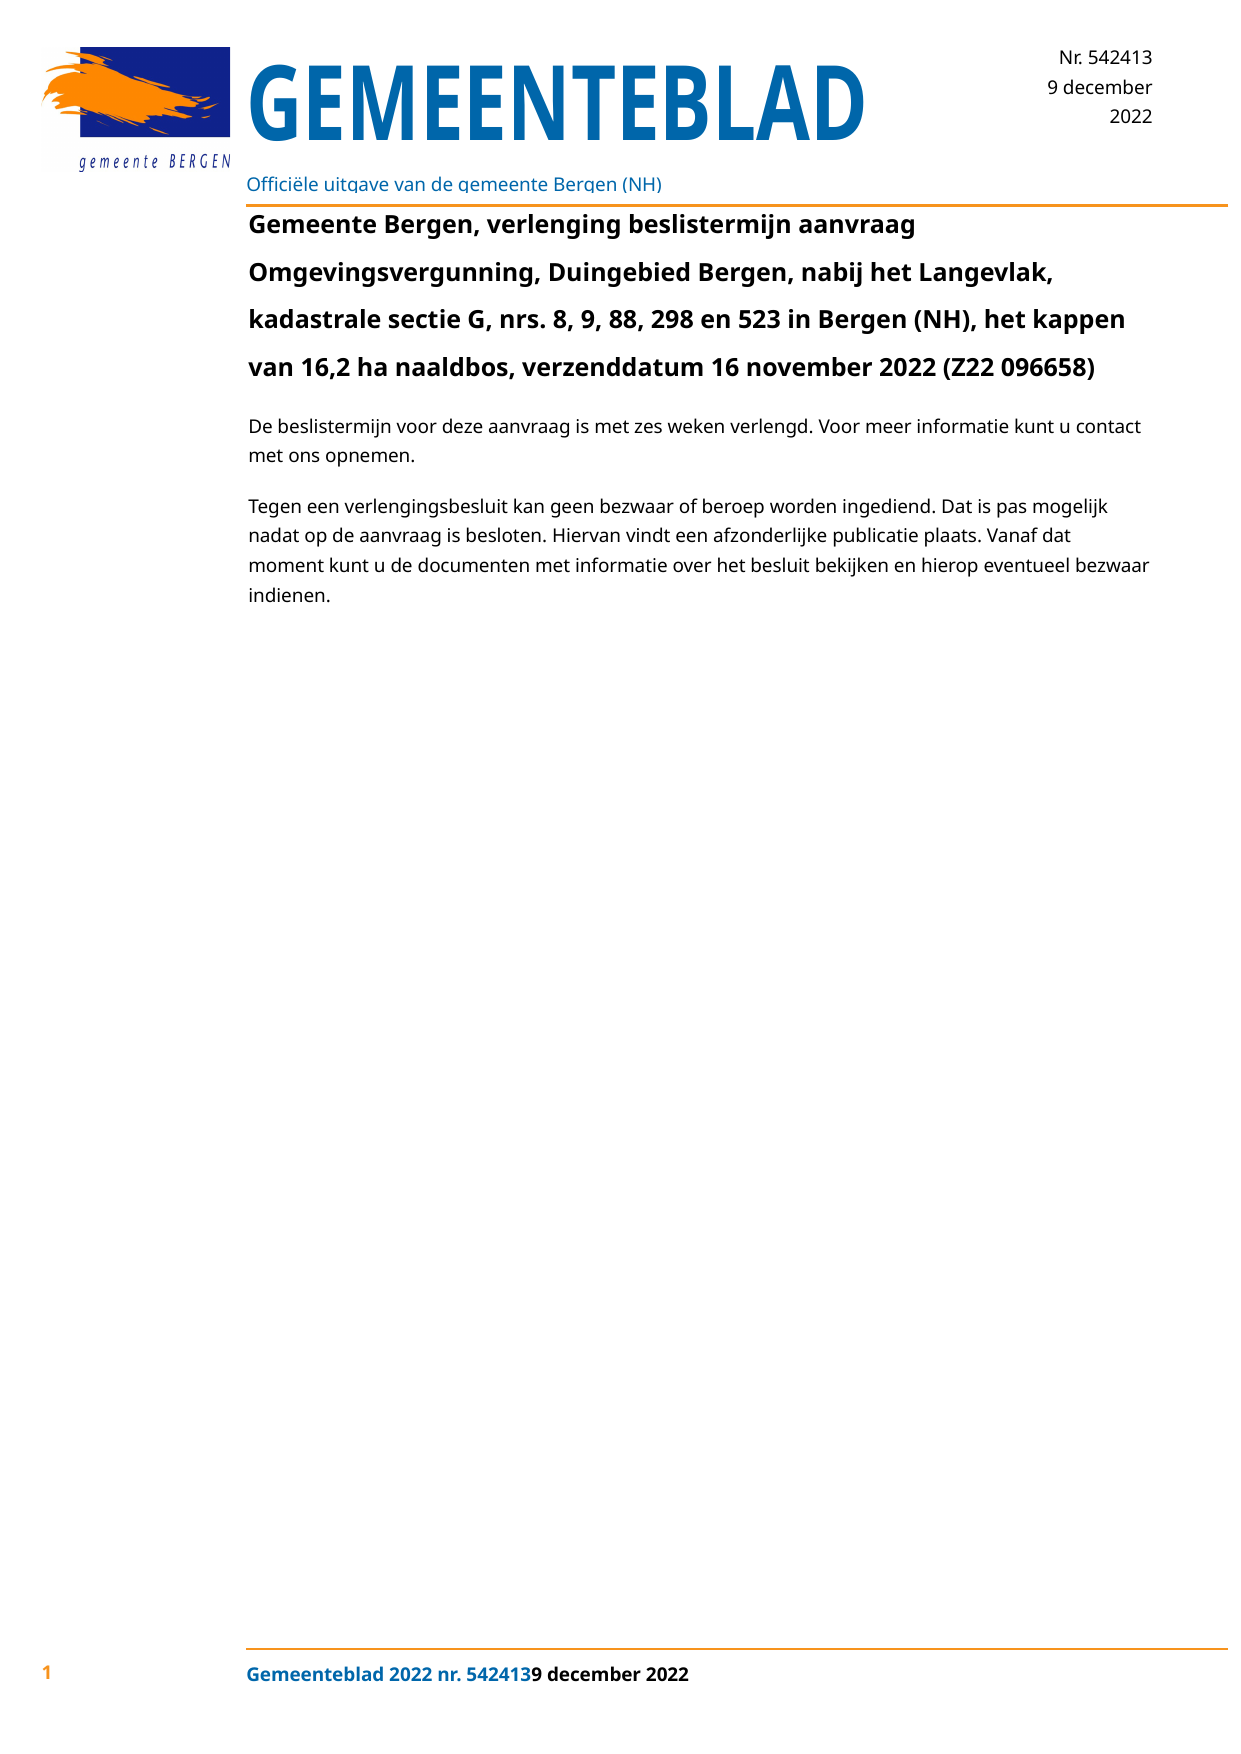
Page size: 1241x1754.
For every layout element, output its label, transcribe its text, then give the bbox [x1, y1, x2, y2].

text Tegen een verlengingsbesluit kan geen bezwaar of beroep worden ingediend. Dat is pas mogelijk nadat op de aanvraag is besloten. Hiervan vindt een afzonderlijke publicatie plaats. Vanaf dat moment kunt u de documenten met informatie over het besluit bekijken en hierop eventueel bezwaar indienen. [248, 493, 1152, 608]
text De beslistermijn voor deze aanvraag is met zes weken verlengd. Voor meer informatie kunt u contact met ons opnemen. [248, 413, 1152, 468]
text Gemeente Bergen, verlenging beslistermijn aanvraag Omgevingsvergunning, Duingebied Bergen, nabij het Langevlak, kadastrale sectie G, nrs. 8, 9, 88, 298 en 523 in Bergen (NH), het kappen van 16,2 ha naaldbos, verzenddatum 16 november 2022 (Z22 096658) [248, 207, 1152, 384]
picture [41, 47, 231, 172]
